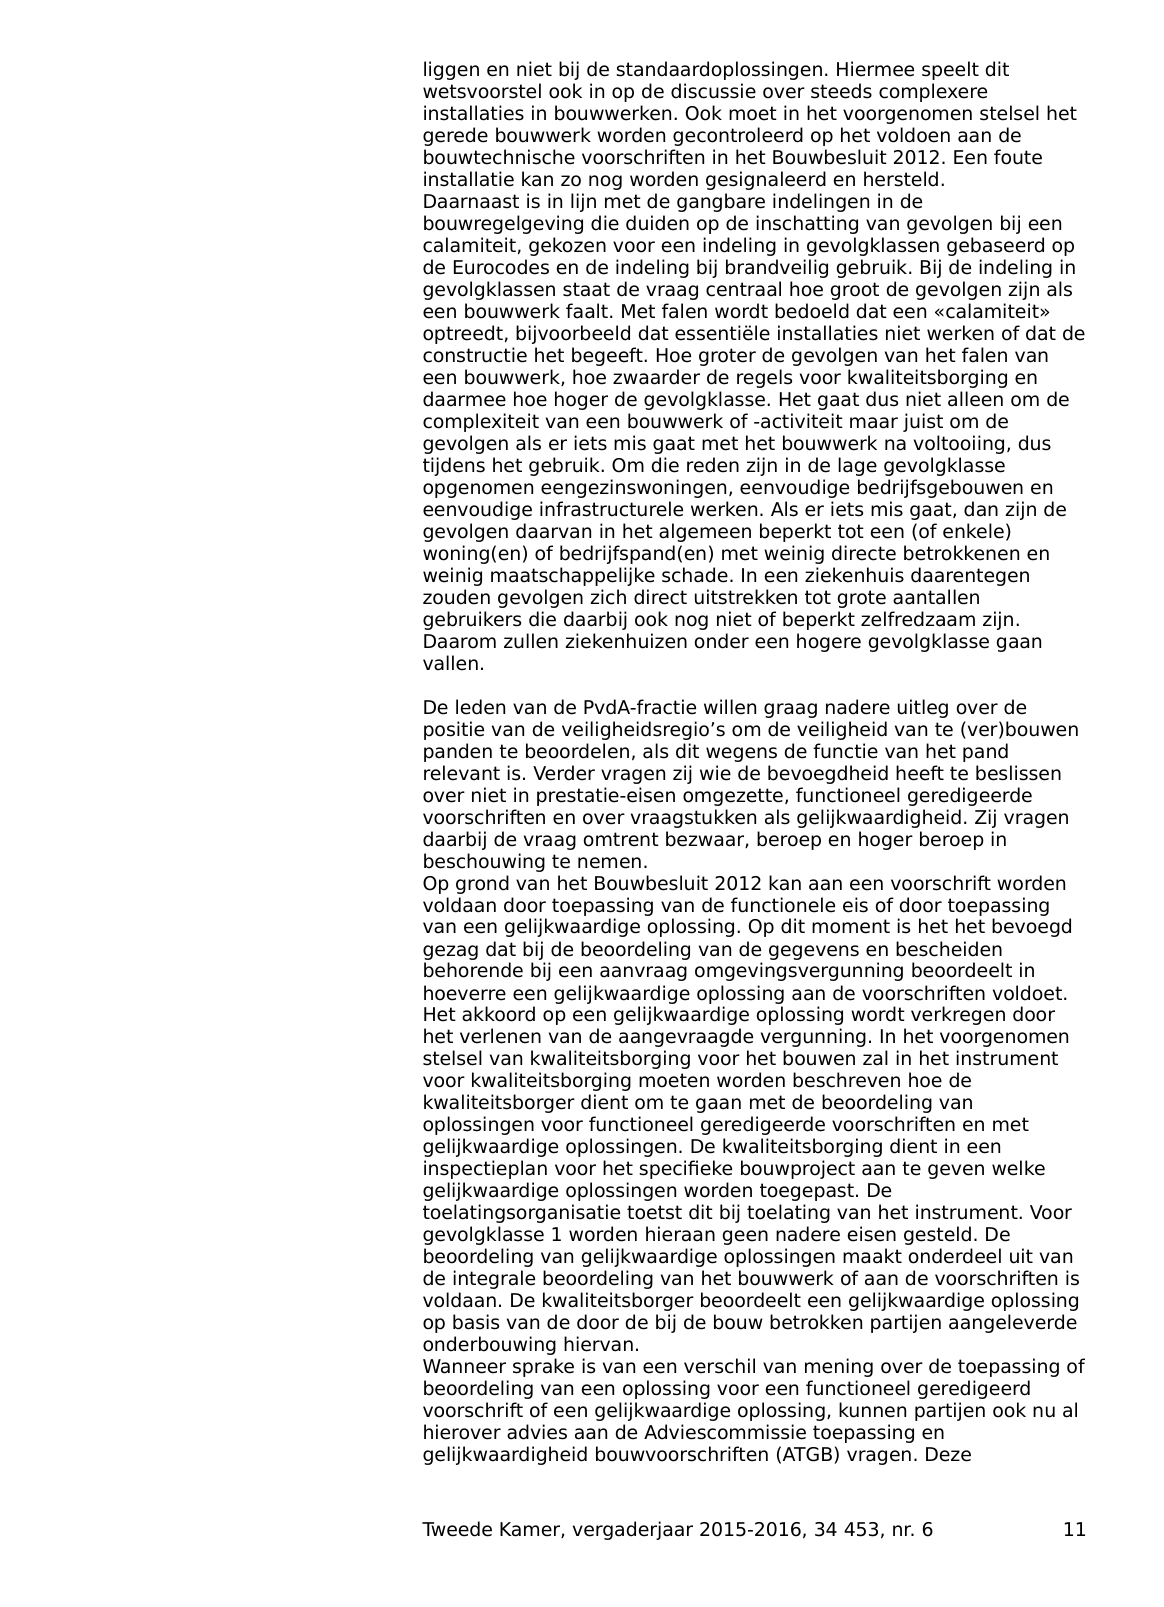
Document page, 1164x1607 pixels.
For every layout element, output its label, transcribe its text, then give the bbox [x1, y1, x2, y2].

text Wanneer sprake is van een verschil van mening over de toepassing of beoordeling van een oplossing voor een functioneel geredigeerd voorschrift of een gelijkwaardige oplossing, kunnen partijen ook nu al hierover advies aan de Adviescommissie toepassing en gelijkwaardigheid bouwvoorschriften (ATGB) vragen. Deze [422, 1356, 1087, 1466]
text Daarnaast is in lijn met de gangbare indelingen in de bouwregelgeving die duiden op de inschatting van gevolgen bij een calamiteit, gekozen voor een indeling in gevolgklassen gebaseerd op de Eurocodes en de indeling bij brandveilig gebruik. Bij de indeling in gevolgklassen staat de vraag centraal hoe groot de gevolgen zijn als een bouwwerk faalt. Met falen wordt bedoeld dat een «calamiteit» optreedt, bijvoorbeeld dat essentiële installaties niet werken of dat de constructie het begeeft. Hoe groter de gevolgen van het falen van een bouwwerk, hoe zwaarder de regels voor kwaliteitsborging en daarmee hoe hoger de gevolgklasse. Het gaat dus niet alleen om de complexiteit van een bouwwerk of -activiteit maar juist om de gevolgen als er iets mis gaat met het bouwwerk na voltooiing, dus tijdens het gebruik. Om die reden zijn in de lage gevolgklasse opgenomen eengezinswoningen, eenvoudige bedrijfsgebouwen en eenvoudige infrastructurele werken. Als er iets mis gaat, dan zijn de gevolgen daarvan in het algemeen beperkt tot een (of enkele) woning(en) of bedrijfspand(en) met weinig directe betrokkenen en weinig maatschappelijke schade. In een ziekenhuis daarentegen zouden gevolgen zich direct uitstrekken tot grote aantallen gebruikers die daarbij ook nog niet of beperkt zelfredzaam zijn. Daarom zullen ziekenhuizen onder een hogere gevolgklasse gaan vallen. [422, 191, 1087, 674]
text De leden van de PvdA-fractie willen graag nadere uitleg over de positie van de veiligheidsregio’s om de veiligheid van te (ver)bouwen panden te beoordelen, als dit wegens de functie van het pand relevant is. Verder vragen zij wie de bevoegdheid heeft te beslissen over niet in prestatie-eisen omgezette, functioneel geredigeerde voorschriften en over vraagstukken als gelijkwaardigheid. Zij vragen daarbij de vraag omtrent bezwaar, beroep en hoger beroep in beschouwing te nemen. [422, 697, 1087, 872]
text Op grond van het Bouwbesluit 2012 kan aan een voorschrift worden voldaan door toepassing van de functionele eis of door toepassing van een gelijkwaardige oplossing. Op dit moment is het het bevoegd gezag dat bij de beoordeling van de gegevens en bescheiden behorende bij een aanvraag omgevingsvergunning beoordeelt in hoeverre een gelijkwaardige oplossing aan de voorschriften voldoet. Het akkoord op een gelijkwaardige oplossing wordt verkregen door het verlenen van de aangevraagde vergunning. In het voorgenomen stelsel van kwaliteitsborging voor het bouwen zal in het instrument voor kwaliteitsborging moeten worden beschreven hoe de kwaliteitsborger dient om te gaan met de beoordeling van oplossingen voor functioneel geredigeerde voorschriften en met gelijkwaardige oplossingen. De kwaliteitsborging dient in een inspectieplan voor het specifieke bouwproject aan te geven welke gelijkwaardige oplossingen worden toegepast. De toelatingsorganisatie toetst dit bij toelating van het instrument. Voor gevolgklasse 1 worden hieraan geen nadere eisen gesteld. De beoordeling van gelijkwaardige oplossingen maakt onderdeel uit van de integrale beoordeling van het bouwwerk of aan de voorschriften is voldaan. De kwaliteitsborger beoordeelt een gelijkwaardige oplossing op basis van de door de bij de bouw betrokken partijen aangeleverde onderbouwing hiervan. [422, 872, 1087, 1356]
text liggen en niet bij de standaardoplossingen. Hiermee speelt dit wetsvoorstel ook in op de discussie over steeds complexere installaties in bouwwerken. Ook moet in het voorgenomen stelsel het gerede bouwwerk worden gecontroleerd op het voldoen aan de bouwtechnische voorschriften in het Bouwbesluit 2012. Een foute installatie kan zo nog worden gesignaleerd en hersteld. [422, 59, 1087, 191]
